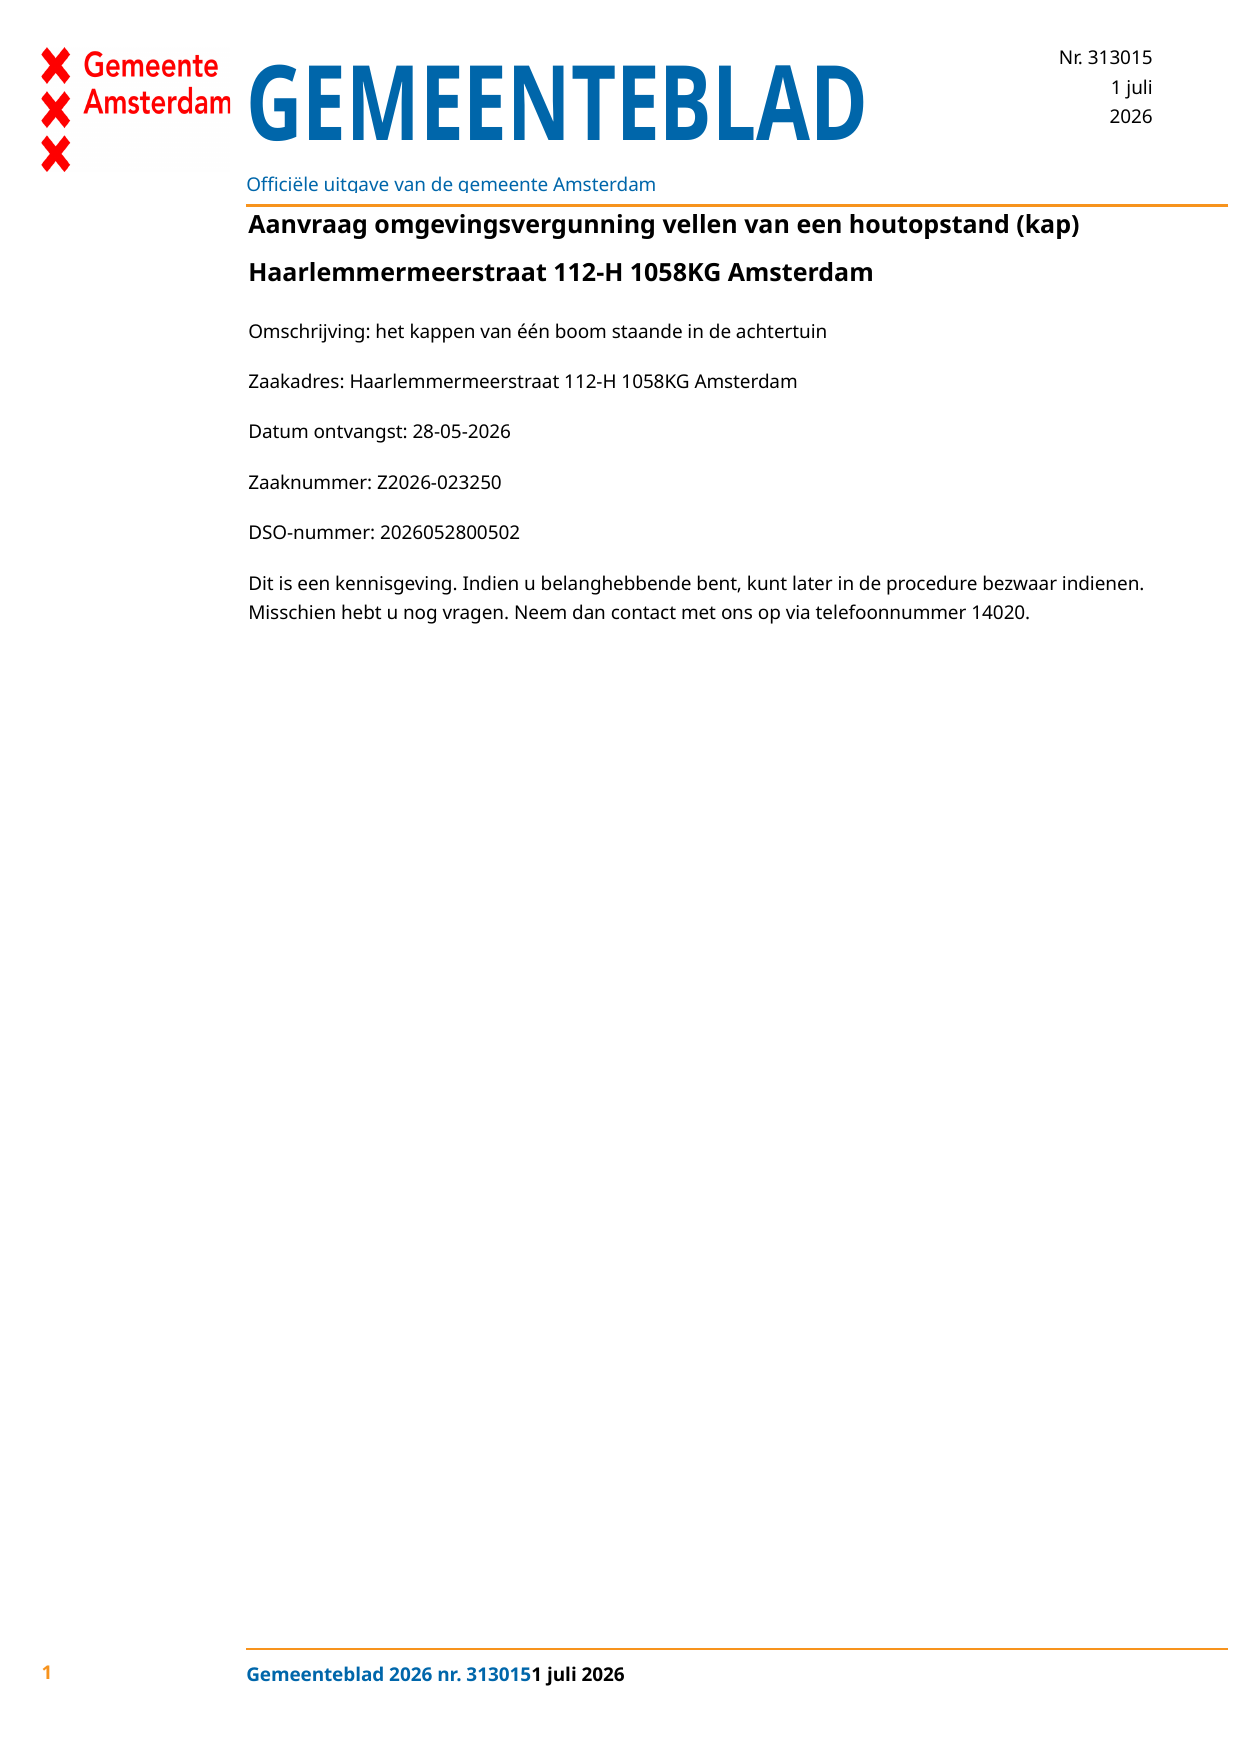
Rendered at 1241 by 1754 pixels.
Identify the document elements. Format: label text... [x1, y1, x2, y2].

text Zaaknummer: Z2026-023250 [248, 469, 1152, 495]
text Dit is een kennisgeving. Indien u belanghebbende bent, kunt later in de procedure bezwaar indienen. Misschien hebt u nog vragen. Neem dan contact met ons op via telefoonnummer 14020. [248, 570, 1152, 625]
text Zaakadres: Haarlemmermeerstraat 112-H 1058KG Amsterdam [248, 368, 1152, 394]
text DSO-nummer: 2026052800502 [248, 519, 1152, 545]
text Aanvraag omgevingsvergunning vellen van een houtopstand (kap) Haarlemmermeerstraat 112-H 1058KG Amsterdam [248, 207, 1152, 288]
text Omschrijving: het kappen van één boom staande in de achtertuin [248, 318, 1152, 344]
text Datum ontvangst: 28-05-2026 [248, 419, 1152, 444]
picture [41, 47, 231, 172]
